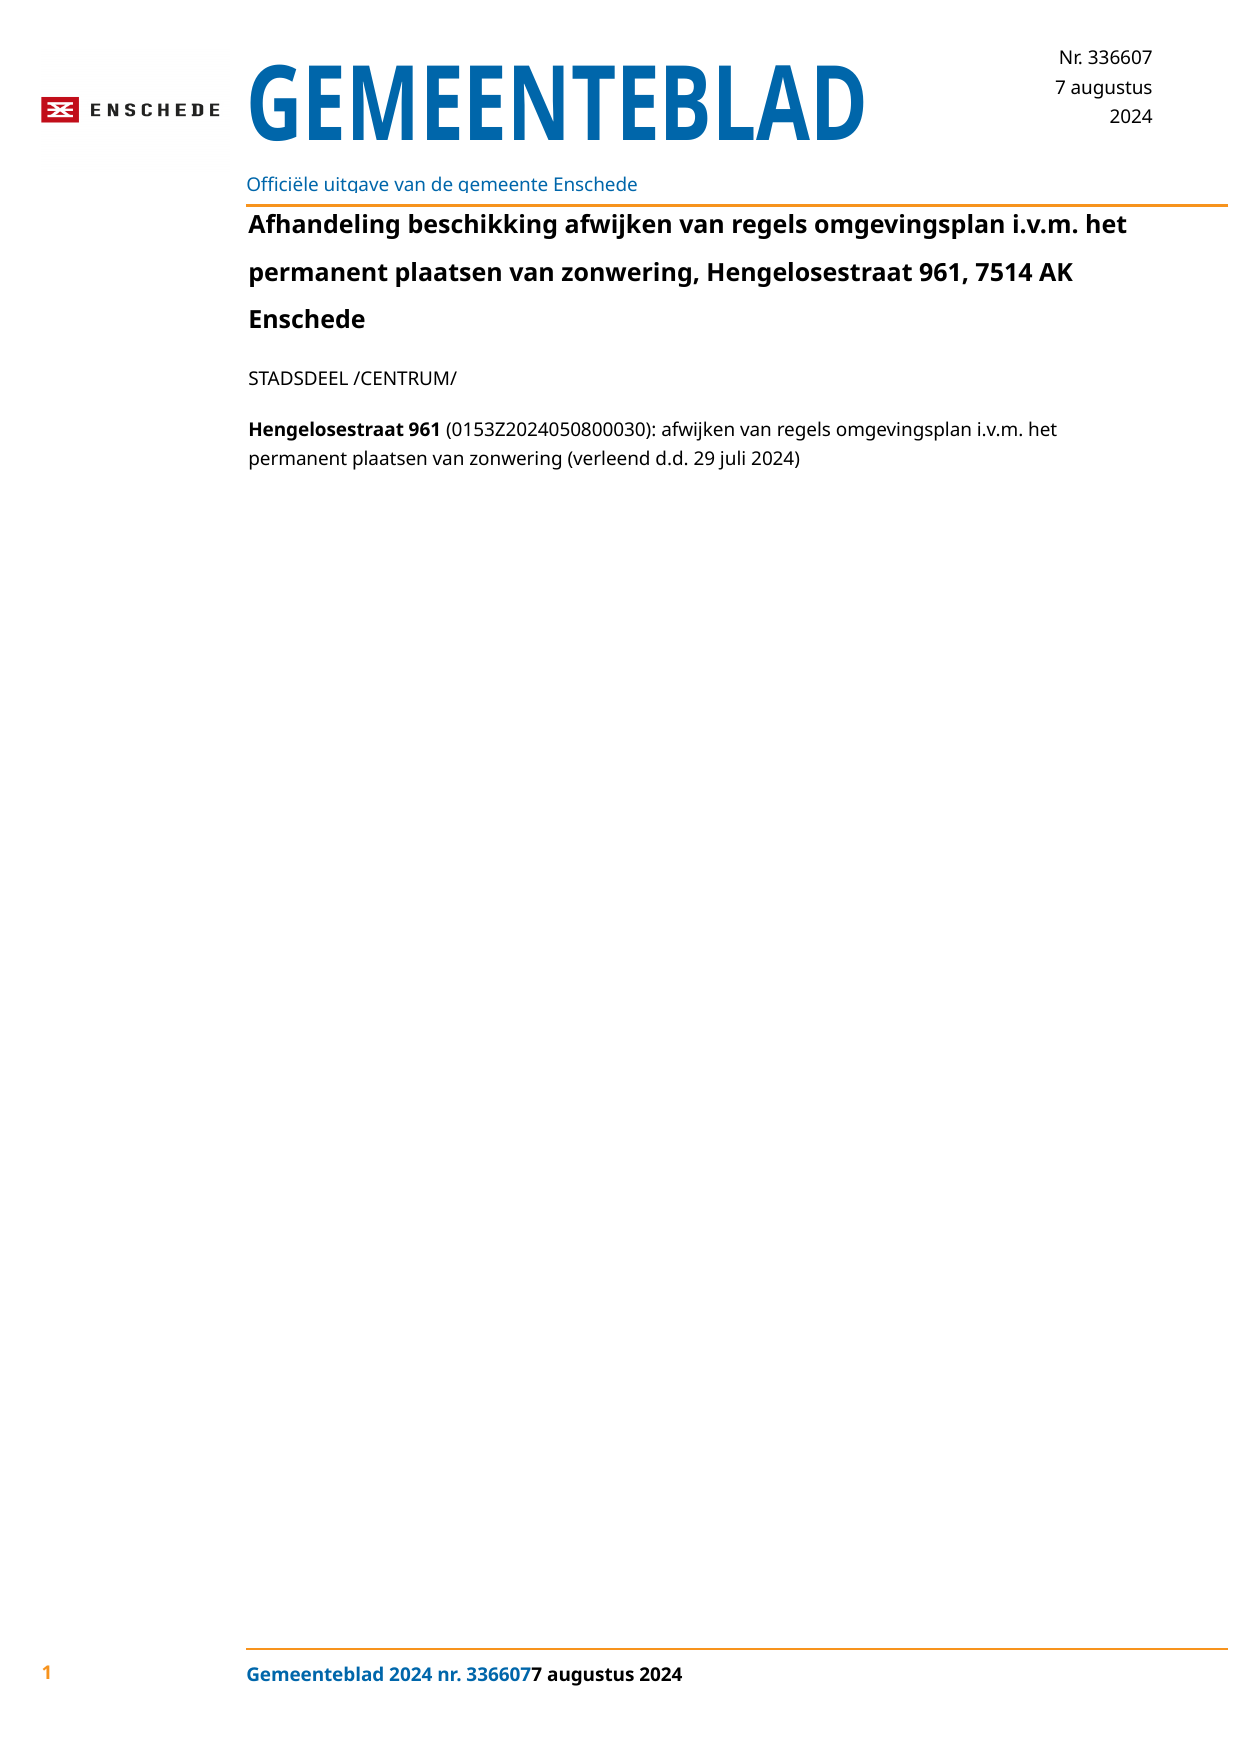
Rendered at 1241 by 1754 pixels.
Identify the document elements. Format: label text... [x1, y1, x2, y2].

text Afhandeling beschikking afwijken van regels omgevingsplan i.v.m. het permanent plaatsen van zonwering, Hengelosestraat 961, 7514 AK Enschede [248, 207, 1152, 336]
text STADSDEEL /CENTRUM/ [248, 366, 1152, 391]
picture [41, 47, 231, 172]
text Hengelosestraat 961 (0153Z2024050800030): afwijken van regels omgevingsplan i.v.m. het permanent plaatsen van zonwering (verleend d.d. 29 juli 2024) [248, 416, 1152, 471]
